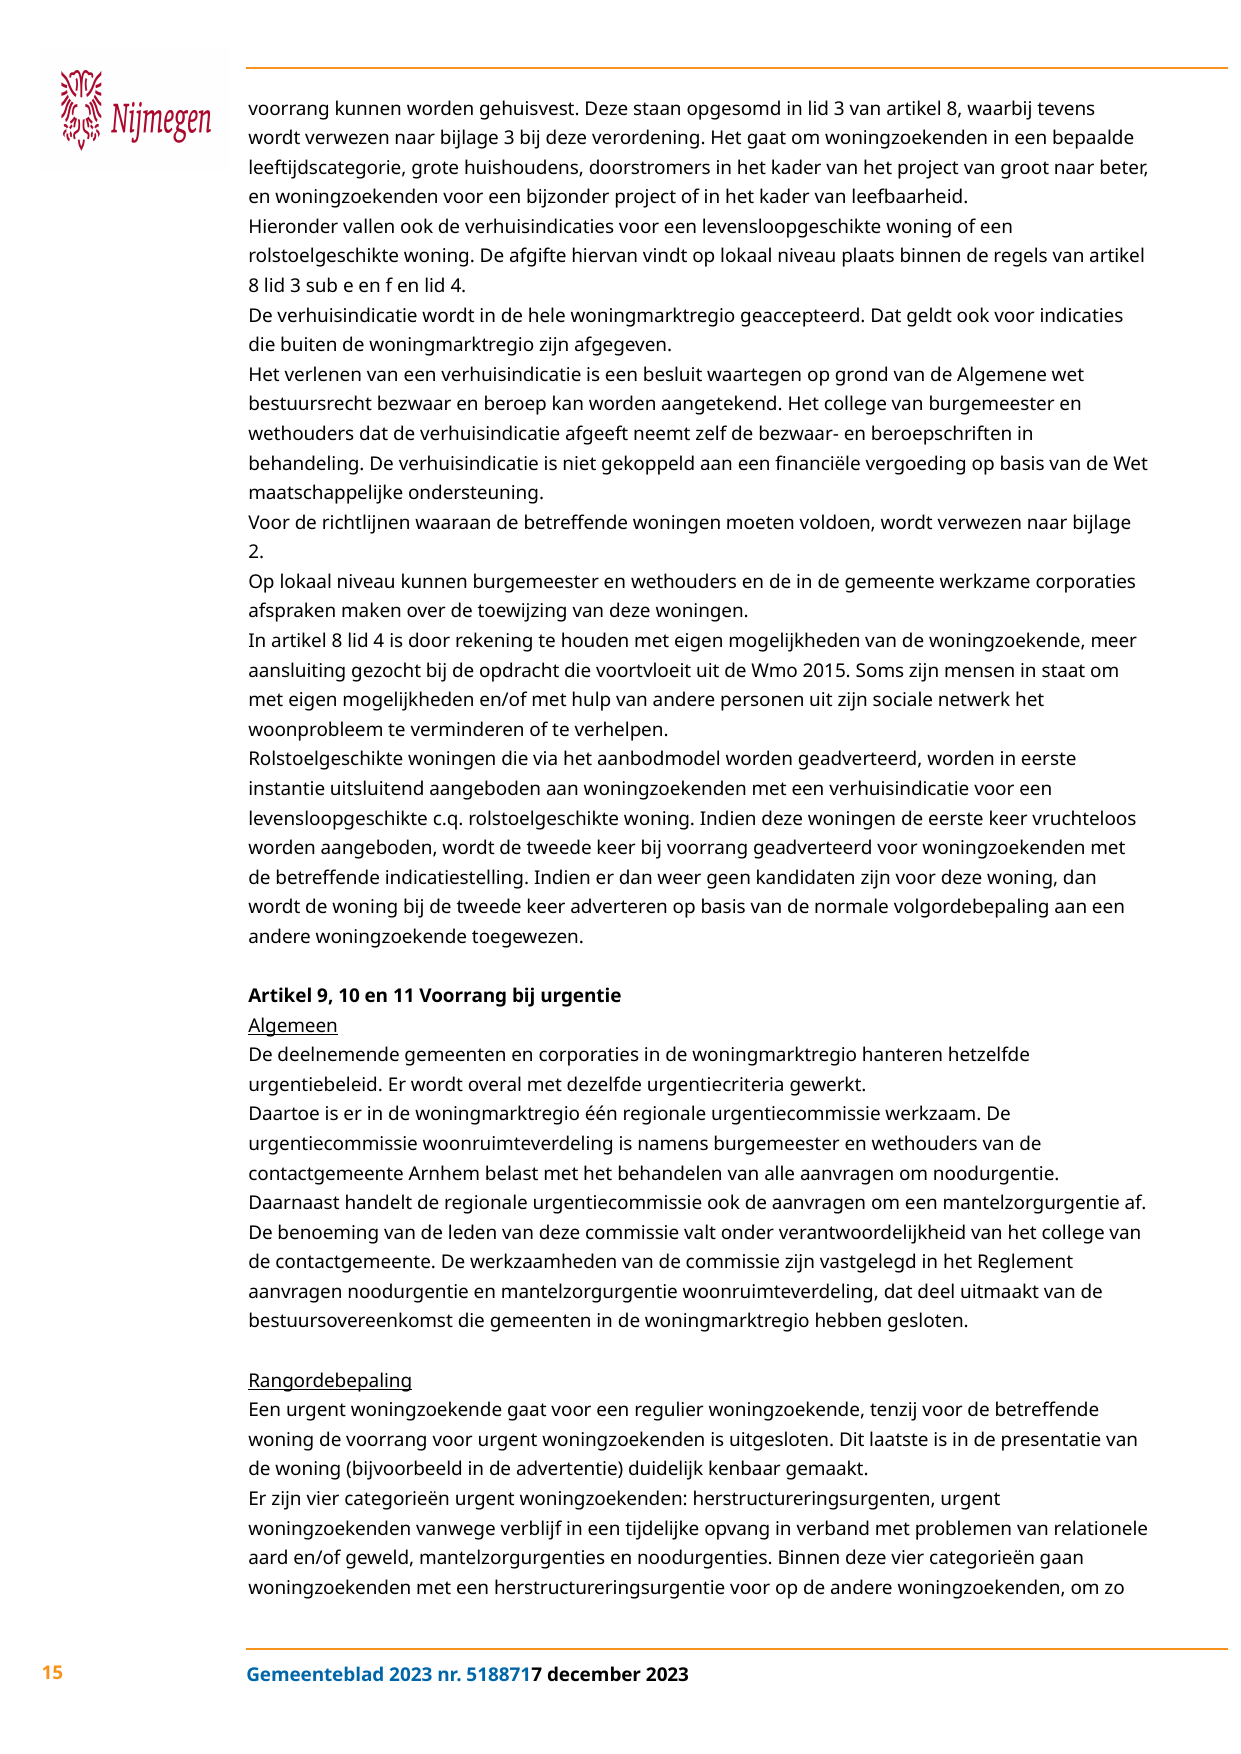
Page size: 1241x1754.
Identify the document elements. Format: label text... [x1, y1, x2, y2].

text voorrang kunnen worden gehuisvest. Deze staan opgesomd in lid 3 van artikel 8, waarbij tevens wordt verwezen naar bijlage 3 bij deze verordening. Het gaat om woningzoekenden in een bepaalde leeftijdscategorie, grote huishoudens, doorstromers in het kader van het project van groot naar beter, en woningzoekenden voor een bijzonder project of in het kader van leefbaarheid. [248, 95, 1152, 209]
text Rangordebepaling [248, 1367, 1152, 1393]
text Een urgent woningzoekende gaat voor een regulier woningzoekende, tenzij voor de betreffende woning de voorrang voor urgent woningzoekenden is uitgesloten. Dit laatste is in de presentatie van de woning (bijvoorbeeld in de advertentie) duidelijk kenbaar gemaakt. [248, 1396, 1152, 1481]
picture [41, 47, 231, 172]
text Daartoe is er in de woningmarktregio één regionale urgentiecommissie werkzaam. De urgentiecommissie woonruimteverdeling is namens burgemeester en wethouders van de contactgemeente Arnhem belast met het behandelen van alle aanvragen om noodurgentie. Daarnaast handelt de regionale urgentiecommissie ook de aanvragen om een mantelzorgurgentie af. [248, 1101, 1152, 1215]
text Voor de richtlijnen waaraan de betreffende woningen moeten voldoen, wordt verwezen naar bijlage 2. [248, 509, 1152, 564]
text Op lokaal niveau kunnen burgemeester en wethouders en de in de gemeente werkzame corporaties afspraken maken over de toewijzing van deze woningen. [248, 568, 1152, 623]
text Er zijn vier categorieën urgent woningzoekenden: herstructureringsurgenten, urgent woningzoekenden vanwege verblijf in een tijdelijke opvang in verband met problemen van relationele aard en/of geweld, mantelzorgurgenties en noodurgenties. Binnen deze vier categorieën gaan woningzoekenden met een herstructureringsurgentie voor op de andere woningzoekenden, om zo [248, 1485, 1152, 1600]
text De verhuisindicatie wordt in de hele woningmarktregio geaccepteerd. Dat geldt ook voor indicaties die buiten de woningmarktregio zijn afgegeven. [248, 302, 1152, 357]
text In artikel 8 lid 4 is door rekening te houden met eigen mogelijkheden van de woningzoekende, meer aansluiting gezocht bij de opdracht die voortvloeit uit de Wmo 2015. Soms zijn mensen in staat om met eigen mogelijkheden en/of met hulp van andere personen uit zijn sociale netwerk het woonprobleem te verminderen of te verhelpen. [248, 627, 1152, 742]
text De benoeming van de leden van deze commissie valt onder verantwoordelijkheid van het college van de contactgemeente. De werkzaamheden van de commissie zijn vastgelegd in het Reglement aanvragen noodurgentie en mantelzorgurgentie woonruimteverdeling, dat deel uitmaakt van de bestuursovereenkomst die gemeenten in de woningmarktregio hebben gesloten. [248, 1219, 1152, 1333]
text Rolstoelgeschikte woningen die via het aanbodmodel worden geadverteerd, worden in eerste instantie uitsluitend aangeboden aan woningzoekenden met een verhuisindicatie voor een levensloopgeschikte c.q. rolstoelgeschikte woning. Indien deze woningen de eerste keer vruchteloos worden aangeboden, wordt de tweede keer bij voorrang geadverteerd voor woningzoekenden met de betreffende indicatiestelling. Indien er dan weer geen kandidaten zijn voor deze woning, dan wordt de woning bij de tweede keer adverteren op basis van de normale volgordebepaling aan een andere woningzoekende toegewezen. [248, 746, 1152, 949]
text Artikel 9, 10 en 11 Voorrang bij urgentie [248, 982, 1152, 1008]
text Algemeen [248, 1012, 1152, 1038]
text Hieronder vallen ook de verhuisindicaties voor een levensloopgeschikte woning of een rolstoelgeschikte woning. De afgifte hiervan vindt op lokaal niveau plaats binnen de regels van artikel 8 lid 3 sub e en f en lid 4. [248, 213, 1152, 298]
text De deelnemende gemeenten en corporaties in de woningmarktregio hanteren hetzelfde urgentiebeleid. Er wordt overal met dezelfde urgentiecriteria gewerkt. [248, 1041, 1152, 1097]
text Het verlenen van een verhuisindicatie is een besluit waartegen op grond van de Algemene wet bestuursrecht bezwaar en beroep kan worden aangetekend. Het college van burgemeester en wethouders dat de verhuisindicatie afgeeft neemt zelf de bezwaar- en beroepschriften in behandeling. De verhuisindicatie is niet gekoppeld aan een financiële vergoeding op basis van de Wet maatschappelijke ondersteuning. [248, 361, 1152, 505]
